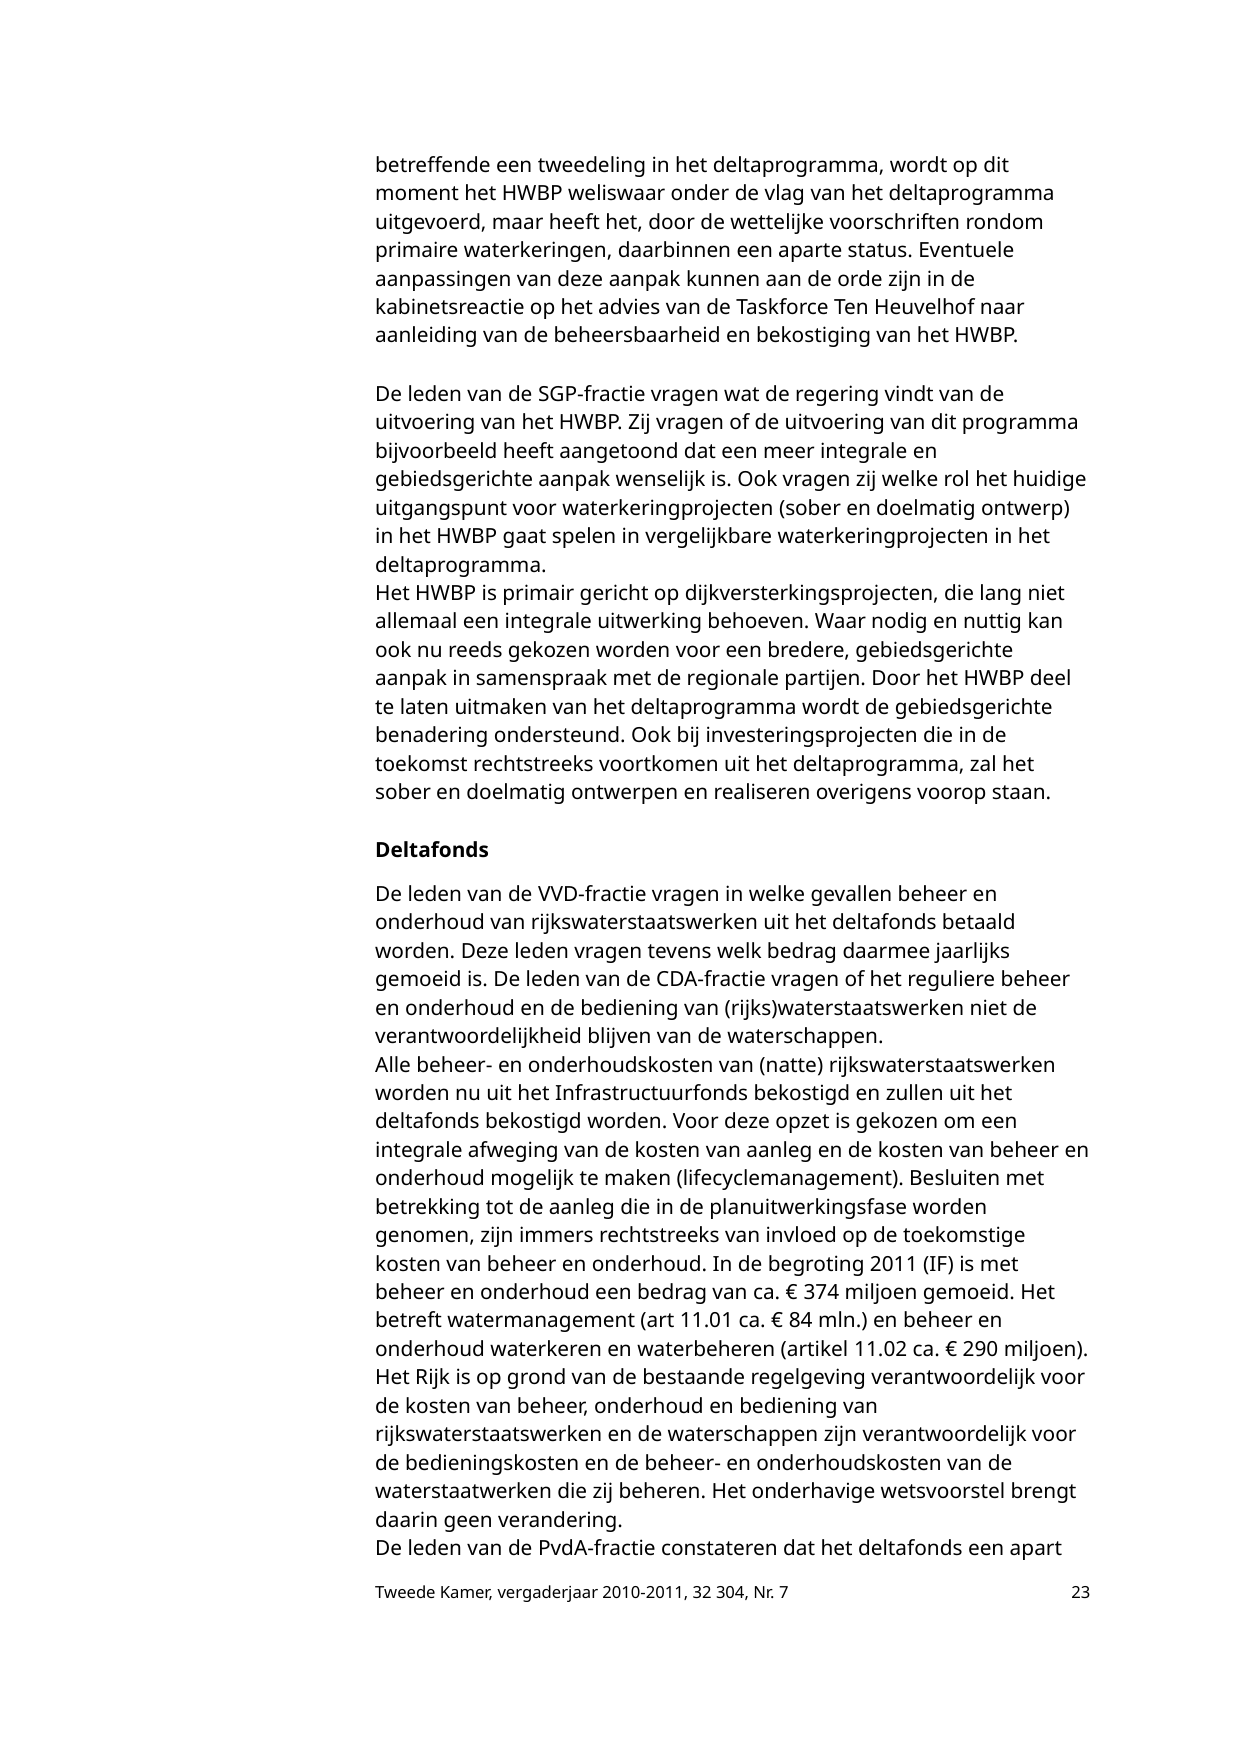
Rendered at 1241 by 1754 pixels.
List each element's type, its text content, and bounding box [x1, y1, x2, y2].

text De leden van de SGP-fractie vragen wat de regering vindt van de uitvoering van het HWBP. Zij vragen of de uitvoering van dit programma bijvoorbeeld heeft aangetoond dat een meer integrale en gebiedsgerichte aanpak wenselijk is. Ook vragen zij welke rol het huidige uitgangspunt voor waterkeringprojecten (sober en doelmatig ontwerp) in het HWBP gaat spelen in vergelijkbare waterkeringprojecten in het deltaprogramma. [375, 379, 1090, 578]
text Deltafonds [375, 836, 1090, 864]
text betreffende een tweedeling in het deltaprogramma, wordt op dit moment het HWBP weliswaar onder de vlag van het deltaprogramma uitgevoerd, maar heeft het, door de wettelijke voorschriften rondom primaire waterkeringen, daarbinnen een aparte status. Eventuele aanpassingen van deze aanpak kunnen aan de orde zijn in de kabinetsreactie op het advies van de Taskforce Ten Heuvelhof naar aanleiding van de beheersbaarheid en bekostiging van het HWBP. [375, 150, 1090, 349]
text De leden van de PvdA-fractie constateren dat het deltafonds een apart [375, 1533, 1090, 1562]
text Het Rijk is op grond van de bestaande regelgeving verantwoordelijk voor de kosten van beheer, onderhoud en bediening van rijkswaterstaatswerken en de waterschappen zijn verantwoordelijk voor de bedieningskosten en de beheer- en onderhoudskosten van de waterstaatwerken die zij beheren. Het onderhavige wetsvoorstel brengt daarin geen verandering. [375, 1362, 1090, 1533]
text De leden van de VVD-fractie vragen in welke gevallen beheer en onderhoud van rijkswaterstaatswerken uit het deltafonds betaald worden. Deze leden vragen tevens welk bedrag daarmee jaarlijks gemoeid is. De leden van de CDA-fractie vragen of het reguliere beheer en onderhoud en de bediening van (rijks)waterstaatswerken niet de verantwoordelijkheid blijven van de waterschappen. [375, 879, 1090, 1050]
text Het HWBP is primair gericht op dijkversterkingsprojecten, die lang niet allemaal een integrale uitwerking behoeven. Waar nodig en nuttig kan ook nu reeds gekozen worden voor een bredere, gebiedsgerichte aanpak in samenspraak met de regionale partijen. Door het HWBP deel te laten uitmaken van het deltaprogramma wordt de gebiedsgerichte benadering ondersteund. Ook bij investeringsprojecten die in de toekomst rechtstreeks voortkomen uit het deltaprogramma, zal het sober en doelmatig ontwerpen en realiseren overigens voorop staan. [375, 578, 1090, 806]
text Alle beheer- en onderhoudskosten van (natte) rijkswaterstaatswerken worden nu uit het Infrastructuurfonds bekostigd en zullen uit het deltafonds bekostigd worden. Voor deze opzet is gekozen om een integrale afweging van de kosten van aanleg en de kosten van beheer en onderhoud mogelijk te maken (lifecyclemanagement). Besluiten met betrekking tot de aanleg die in de planuitwerkingsfase worden genomen, zijn immers rechtstreeks van invloed op de toekomstige kosten van beheer en onderhoud. In de begroting 2011 (IF) is met beheer en onderhoud een bedrag van ca. € 374 miljoen gemoeid. Het betreft watermanagement (art 11.01 ca. € 84 mln.) en beheer en onderhoud waterkeren en waterbeheren (artikel 11.02 ca. € 290 miljoen). [375, 1050, 1090, 1362]
